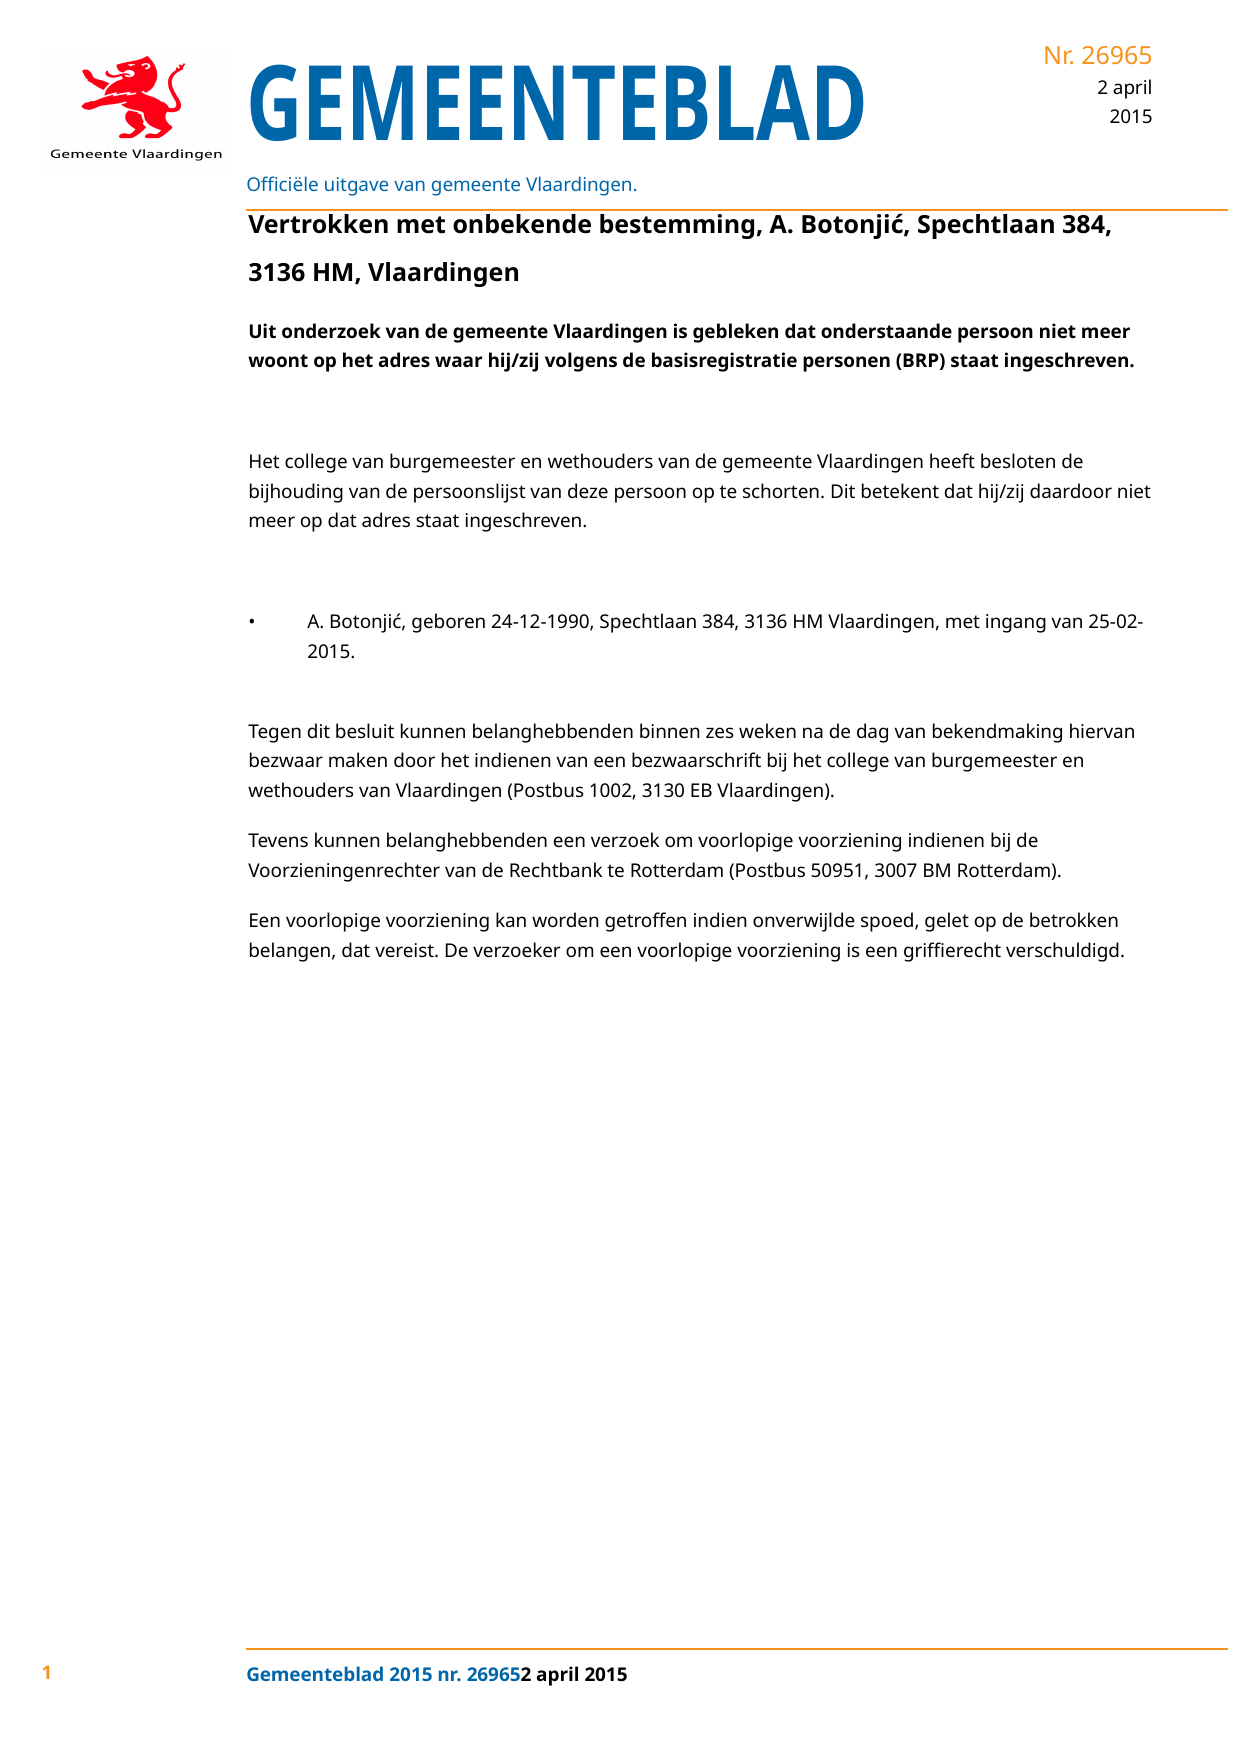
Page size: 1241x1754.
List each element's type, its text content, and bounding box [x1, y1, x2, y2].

text Tevens kunnen belanghebbenden een verzoek om voorlopige voorziening indienen bij de Voorzieningenrechter van de Rechtbank te Rotterdam (Postbus 50951, 3007 BM Rotterdam). [248, 827, 1152, 883]
text Uit onderzoek van de gemeente Vlaardingen is gebleken dat onderstaande persoon niet meer woont op het adres waar hij/zij volgens de basisregistratie personen (BRP) staat ingeschreven. [248, 318, 1152, 373]
text Een voorlopige voorziening kan worden getroffen indien onverwijlde spoed, gelet op de betrokken belangen, dat vereist. De verzoeker om een voorlopige voorziening is een griffierecht verschuldigd. [248, 907, 1152, 963]
list A. Botonjić, geboren 24-12-1990, Spechtlaan 384, 3136 HM Vlaardingen, met ingang van 25-02-2015. [248, 608, 1152, 664]
text Vertrokken met onbekende bestemming, A. Botonjić, Spechtlaan 384, 3136 HM, Vlaardingen [248, 211, 1152, 288]
text Het college van burgemeester en wethouders van de gemeente Vlaardingen heeft besloten de bijhouding van de persoonslijst van deze persoon op te schorten. Dit betekent dat hij/zij daardoor niet meer op dat adres staat ingeschreven. [248, 448, 1152, 533]
picture [41, 47, 231, 172]
text Tegen dit besluit kunnen belanghebbenden binnen zes weken na de dag van bekendmaking hiervan bezwaar maken door het indienen van een bezwaarschrift bij het college van burgemeester en wethouders van Vlaardingen (Postbus 1002, 3130 EB Vlaardingen). [248, 718, 1152, 803]
